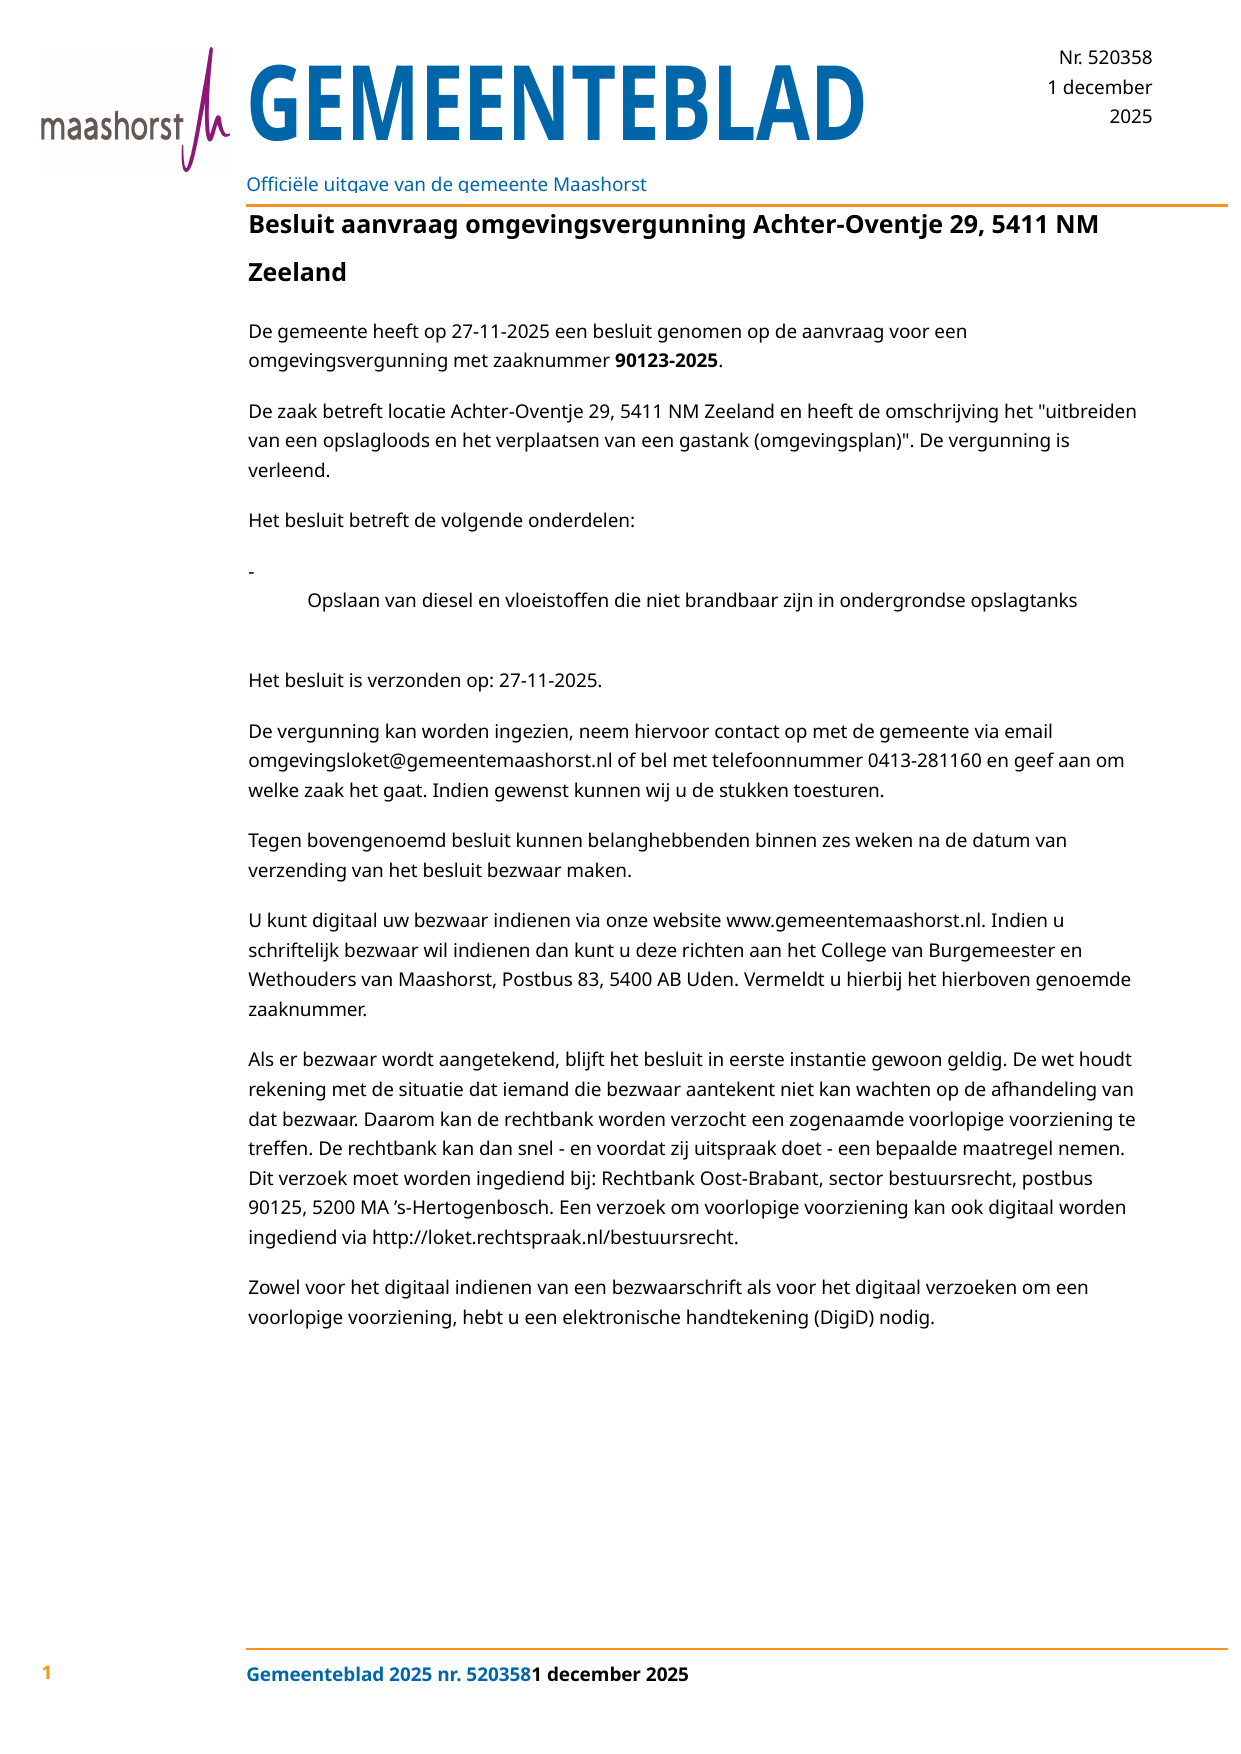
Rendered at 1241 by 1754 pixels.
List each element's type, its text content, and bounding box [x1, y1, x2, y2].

text De zaak betreft locatie Achter-Oventje 29, 5411 NM Zeeland en heeft de omschrijving het "uitbreiden van een opslagloods en het verplaatsen van een gastank (omgevingsplan)". De vergunning is verleend. [248, 398, 1152, 483]
picture [41, 47, 231, 172]
text De gemeente heeft op 27-11-2025 een besluit genomen op de aanvraag voor een omgevingsvergunning met zaaknummer 90123-2025. [248, 318, 1152, 373]
text De vergunning kan worden ingezien, neem hiervoor contact op met de gemeente via email omgevingsloket@gemeentemaashorst.nl of bel met telefoonnummer 0413-281160 en geef aan om welke zaak het gaat. Indien gewenst kunnen wij u de stukken toesturen. [248, 718, 1152, 803]
text Zowel voor het digitaal indienen van een bezwaarschrift als voor het digitaal verzoeken om een voorlopige voorziening, hebt u een elektronische handtekening (DigiD) nodig. [248, 1274, 1152, 1330]
text Besluit aanvraag omgevingsvergunning Achter-Oventje 29, 5411 NM Zeeland [248, 207, 1152, 288]
text Het besluit is verzonden op: 27-11-2025. [248, 667, 1152, 693]
text Het besluit betreft de volgende onderdelen: [248, 507, 1152, 533]
text Tegen bovengenoemd besluit kunnen belanghebbenden binnen zes weken na de datum van verzending van het besluit bezwaar maken. [248, 827, 1152, 883]
text U kunt digitaal uw bezwaar indienen via onze website www.gemeentemaashorst.nl. Indien u schriftelijk bezwaar wil indienen dan kunt u deze richten aan het College van Burgemeester en Wethouders van Maashorst, Postbus 83, 5400 AB Uden. Vermeldt u hierbij het hierboven genoemde zaaknummer. [248, 907, 1152, 1022]
text Als er bezwaar wordt aangetekend, blijft het besluit in eerste instantie gewoon geldig. De wet houdt rekening met de situatie dat iemand die bezwaar aantekent niet kan wachten op de afhandeling van dat bezwaar. Daarom kan de rechtbank worden verzocht een zogenaamde voorlopige voorziening te treffen. De rechtbank kan dan snel - en voordat zij uitspraak doet - een bepaalde maatregel nemen. Dit verzoek moet worden ingediend bij: Rechtbank Oost-Brabant, sector bestuursrecht, postbus 90125, 5200 MA ’s-Hertogenbosch. Een verzoek om voorlopige voorziening kan ook digitaal worden ingediend via http://loket.rechtspraak.nl/bestuursrecht. [248, 1047, 1152, 1250]
list Opslaan van diesel en vloeistoffen die niet brandbaar zijn in ondergrondse opslagtanks [248, 587, 1152, 613]
